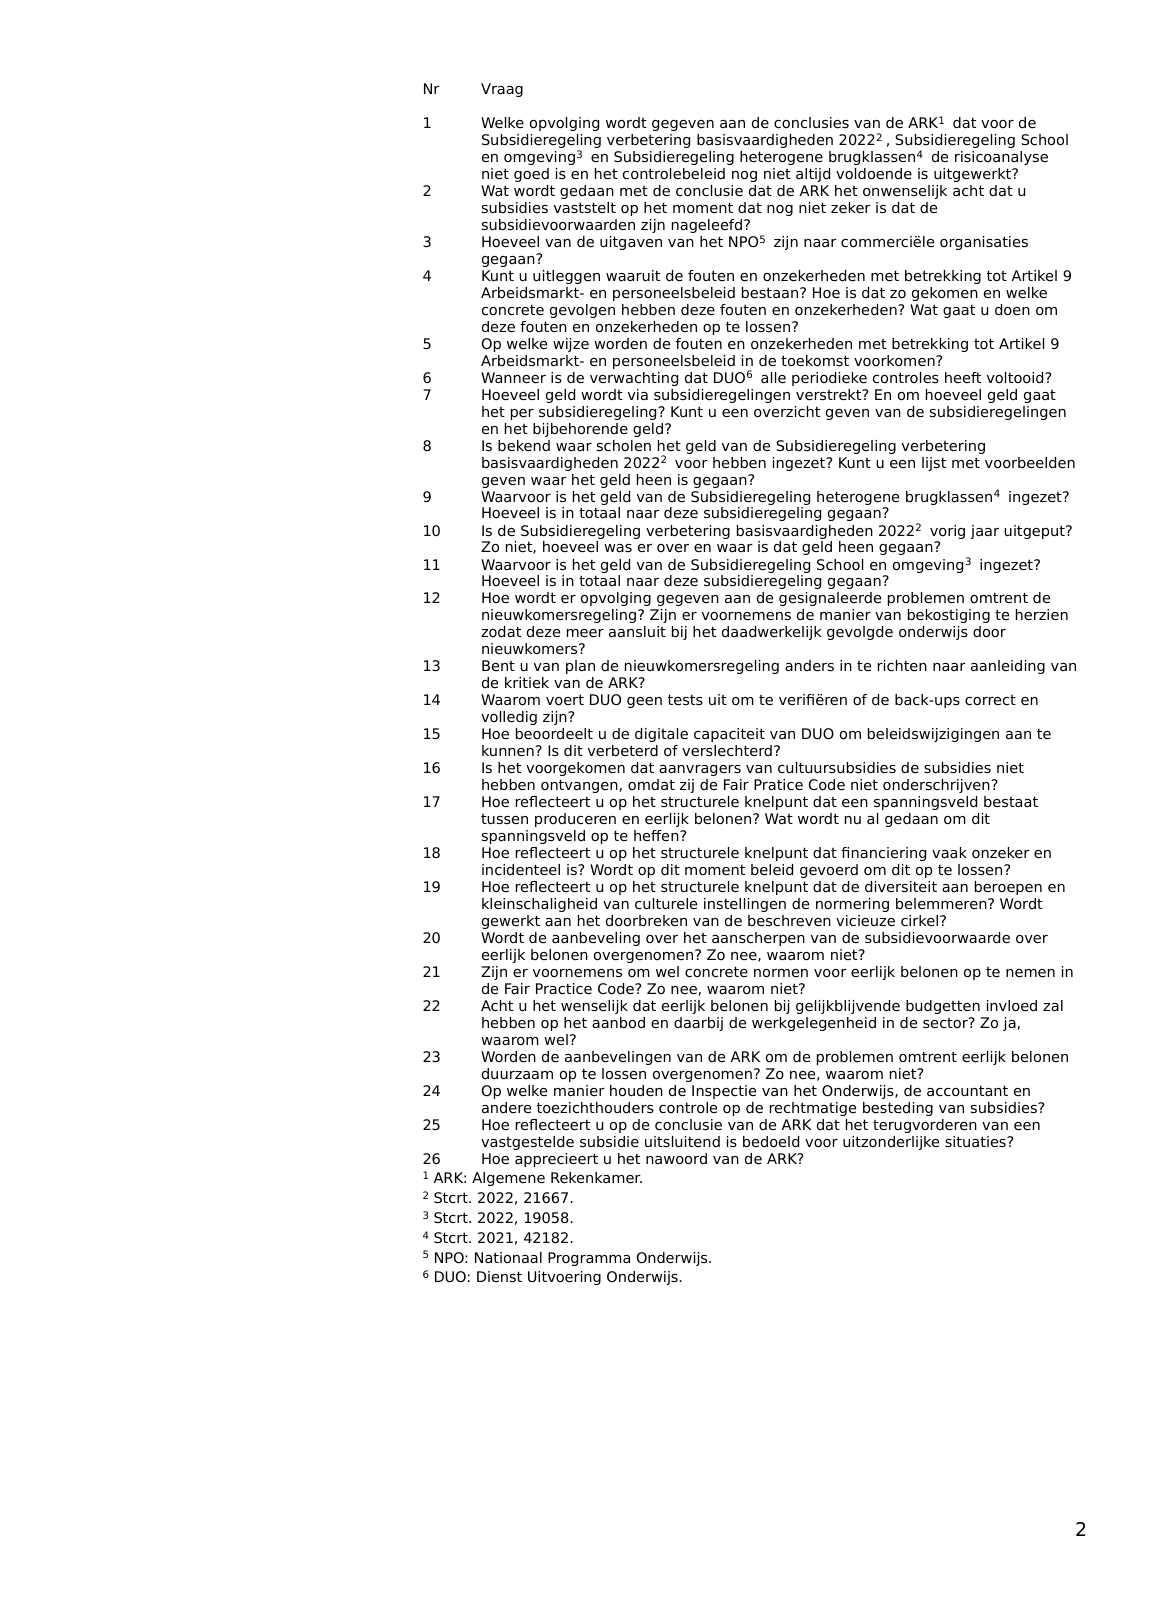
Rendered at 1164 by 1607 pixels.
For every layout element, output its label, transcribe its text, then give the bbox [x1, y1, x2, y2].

table_cell 5 [422, 336, 475, 369]
table_header Nr [422, 81, 475, 98]
table_cell Waarvoor is het geld van de Subsidieregeling School en omgeving3 ingezet? Hoeveel is in totaal naar deze subsidieregeling gegaan? [475, 556, 1087, 590]
table_cell [422, 98, 475, 115]
table_cell Is het voorgekomen dat aanvragers van cultuursubsidies de subsidies niet hebben ontvangen, omdat zij de Fair Pratice Code niet onderschrijven? [475, 760, 1087, 794]
table_cell 16 [422, 760, 475, 794]
table_cell 3 [422, 234, 475, 268]
table_cell 15 [422, 726, 475, 760]
table_cell 8 [422, 438, 475, 488]
table_cell Kunt u uitleggen waaruit de fouten en onzekerheden met betrekking tot Artikel 9 Arbeidsmarkt- en personeelsbeleid bestaan? Hoe is dat zo gekomen en welke concrete gevolgen hebben deze fouten en onzekerheden? Wat gaat u doen om deze fouten en onzekerheden op te lossen? [475, 268, 1087, 336]
table_cell Hoe beoordeelt u de digitale capaciteit van DUO om beleidswijzigingen aan te kunnen? Is dit verbeterd of verslechterd? [475, 726, 1087, 760]
table_cell 19 [422, 879, 475, 930]
table_cell Op welke manier houden de Inspectie van het Onderwijs, de accountant en andere toezichthouders controle op de rechtmatige besteding van subsidies? [475, 1083, 1087, 1117]
table_cell Wanneer is de verwachting dat DUO6 alle periodieke controles heeft voltooid? [475, 370, 1087, 387]
table_cell 12 [422, 590, 475, 658]
table_cell Hoe apprecieert u het nawoord van de ARK? [475, 1151, 1087, 1168]
table_cell Welke opvolging wordt gegeven aan de conclusies van de ARK1 dat voor de Subsidieregeling verbetering basisvaardigheden 20222, Subsidieregeling School en omgeving3 en Subsidieregeling heterogene brugklassen4 de risicoanalyse niet goed is en het controlebeleid nog niet altijd voldoende is uitgewerkt? [475, 115, 1087, 183]
table_cell 25 [422, 1117, 475, 1151]
table_cell 2 [422, 183, 475, 234]
table_cell Wordt de aanbeveling over het aanscherpen van de subsidievoorwaarde over eerlijk belonen overgenomen? Zo nee, waarom niet? [475, 930, 1087, 964]
table_cell 1 [422, 115, 475, 183]
table_cell Is bekend waar scholen het geld van de Subsidieregeling verbetering basisvaardigheden 20222 voor hebben ingezet? Kunt u een lijst met voorbeelden geven waar het geld heen is gegaan? [475, 438, 1087, 488]
table_cell Bent u van plan de nieuwkomersregeling anders in te richten naar aanleiding van de kritiek van de ARK? [475, 658, 1087, 692]
table_cell 26 [422, 1151, 475, 1168]
table_cell 13 [422, 658, 475, 692]
table_cell 18 [422, 845, 475, 879]
table_cell Hoe wordt er opvolging gegeven aan de gesignaleerde problemen omtrent de nieuwkomersregeling? Zijn er voornemens de manier van bekostiging te herzien zodat deze meer aansluit bij het daadwerkelijk gevolgde onderwijs door nieuwkomers? [475, 590, 1087, 658]
table_cell 22 [422, 998, 475, 1049]
table_cell [475, 98, 1087, 115]
table_cell 7 [422, 387, 475, 437]
table_header Vraag [475, 81, 1087, 98]
table_cell Is de Subsidieregeling verbetering basisvaardigheden 20222 vorig jaar uitgeput? Zo niet, hoeveel was er over en waar is dat geld heen gegaan? [475, 523, 1087, 556]
table_cell Hoeveel geld wordt via subsidieregelingen verstrekt? En om hoeveel geld gaat het per subsidieregeling? Kunt u een overzicht geven van de subsidieregelingen en het bijbehorende geld? [475, 387, 1087, 437]
table_cell 9 [422, 489, 475, 522]
table_cell 20 [422, 930, 475, 964]
table_cell Acht u het wenselijk dat eerlijk belonen bij gelijkblijvende budgetten invloed zal hebben op het aanbod en daarbij de werkgelegenheid in de sector? Zo ja, waarom wel? [475, 998, 1087, 1049]
table_cell 4 [422, 268, 475, 336]
table_cell Worden de aanbevelingen van de ARK om de problemen omtrent eerlijk belonen duurzaam op te lossen overgenomen? Zo nee, waarom niet? [475, 1049, 1087, 1083]
table_cell 24 [422, 1083, 475, 1117]
table_cell 6 [422, 370, 475, 387]
table_cell Hoe reflecteert u op het structurele knelpunt dat financiering vaak onzeker en incidenteel is? Wordt op dit moment beleid gevoerd om dit op te lossen? [475, 845, 1087, 879]
table_cell 11 [422, 556, 475, 590]
table_cell Wat wordt gedaan met de conclusie dat de ARK het onwenselijk acht dat u subsidies vaststelt op het moment dat nog niet zeker is dat de subsidievoorwaarden zijn nageleefd? [475, 183, 1087, 234]
table_cell 23 [422, 1049, 475, 1083]
table_cell 17 [422, 794, 475, 845]
table_cell Hoe reflecteert u op de conclusie van de ARK dat het terugvorderen van een vastgestelde subsidie uitsluitend is bedoeld voor uitzonderlijke situaties? [475, 1117, 1087, 1151]
table_cell 1 ARK: Algemene Rekenkamer. 2 Stcrt. 2022, 21667. 3 Stcrt. 2022, 19058. 4 Stcrt. 2021, 42182. 5 NPO: Nationaal Programma Onderwijs. 6 DUO: Dienst Uitvoering Onderwijs. [422, 1168, 1087, 1286]
table_cell 14 [422, 692, 475, 726]
table_cell Zijn er voornemens om wel concrete normen voor eerlijk belonen op te nemen in de Fair Practice Code? Zo nee, waarom niet? [475, 964, 1087, 998]
table_cell 21 [422, 964, 475, 998]
table_cell Waarvoor is het geld van de Subsidieregeling heterogene brugklassen4 ingezet? Hoeveel is in totaal naar deze subsidieregeling gegaan? [475, 489, 1087, 522]
table_cell Hoeveel van de uitgaven van het NPO5 zijn naar commerciële organisaties gegaan? [475, 234, 1087, 268]
table_cell Hoe reflecteert u op het structurele knelpunt dat de diversiteit aan beroepen en kleinschaligheid van culturele instellingen de normering belemmeren? Wordt gewerkt aan het doorbreken van de beschreven vicieuze cirkel? [475, 879, 1087, 930]
table_cell Op welke wijze worden de fouten en onzekerheden met betrekking tot Artikel 9 Arbeidsmarkt- en personeelsbeleid in de toekomst voorkomen? [475, 336, 1087, 369]
table_cell Hoe reflecteert u op het structurele knelpunt dat een spanningsveld bestaat tussen produceren en eerlijk belonen? Wat wordt nu al gedaan om dit spanningsveld op te heffen? [475, 794, 1087, 845]
table_cell Waarom voert DUO geen tests uit om te verifiëren of de back-ups correct en volledig zijn? [475, 692, 1087, 726]
table_cell 10 [422, 523, 475, 556]
